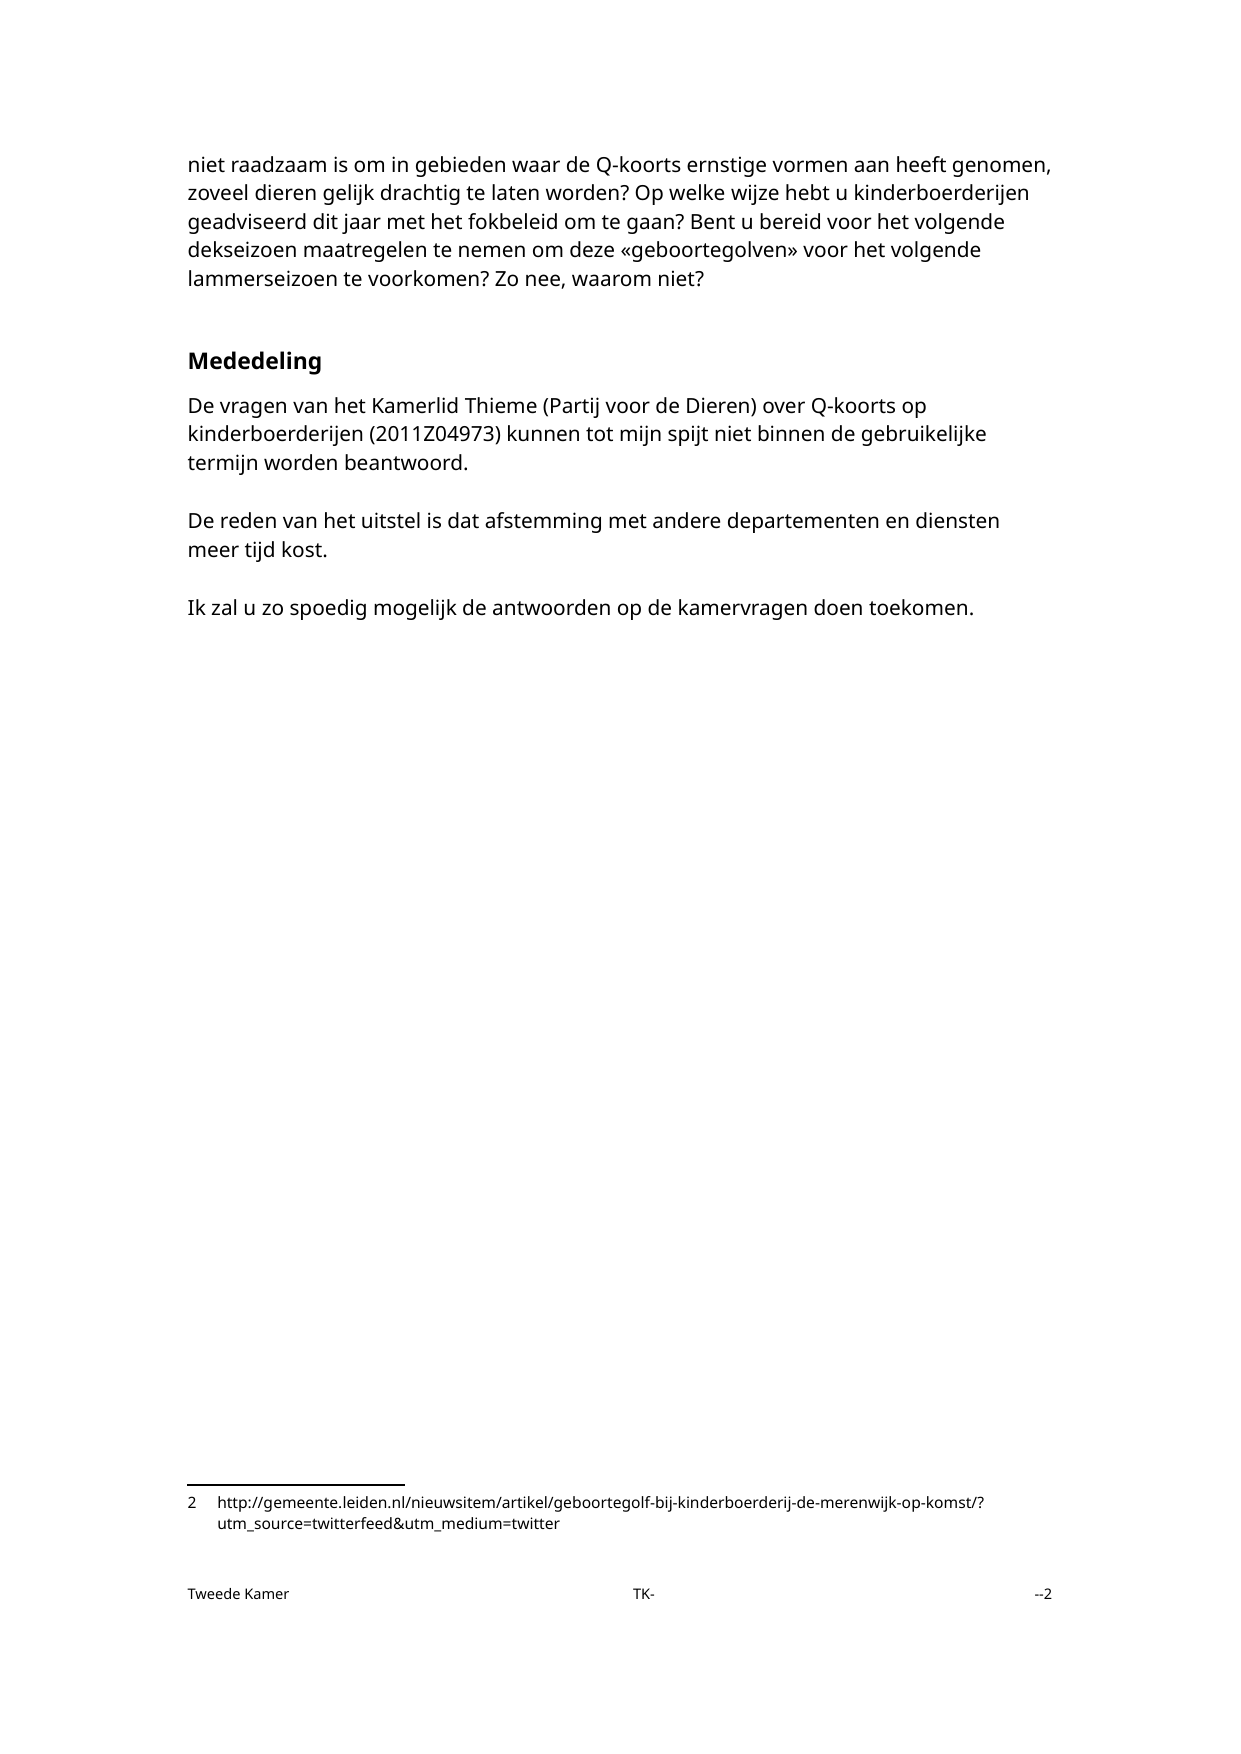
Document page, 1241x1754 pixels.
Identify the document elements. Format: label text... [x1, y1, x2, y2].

text Ik zal u zo spoedig mogelijk de antwoorden op de kamervragen doen toekomen. [187, 593, 1053, 622]
text http://gemeente.leiden.nl/nieuwsitem/artikel/geboortegolf-bij-kinderboerderij-de-merenwijk-op-komst/?utm_source=twitterfeed&utm_medium=twitter [187, 1477, 1053, 1534]
text De reden van het uitstel is dat afstemming met andere departementen en diensten meer tijd kost. [187, 506, 1053, 563]
text De vragen van het Kamerlid Thieme (Partij voor de Dieren) over Q-koorts op kinderboerderijen (2011Z04973) kunnen tot mijn spijt niet binnen de gebruikelijke termijn worden beantwoord. [187, 391, 1053, 476]
subtitle Mededeling [187, 345, 1053, 376]
text niet raadzaam is om in gebieden waar de Q-koorts ernstige vormen aan heeft genomen, zoveel dieren gelijk drachtig te laten worden? Op welke wijze hebt u kinderboerderijen geadviseerd dit jaar met het fokbeleid om te gaan? Bent u bereid voor het volgende dekseizoen maatregelen te nemen om deze «geboortegolven» voor het volgende lammerseizoen te voorkomen? Zo nee, waarom niet? [187, 150, 1053, 292]
